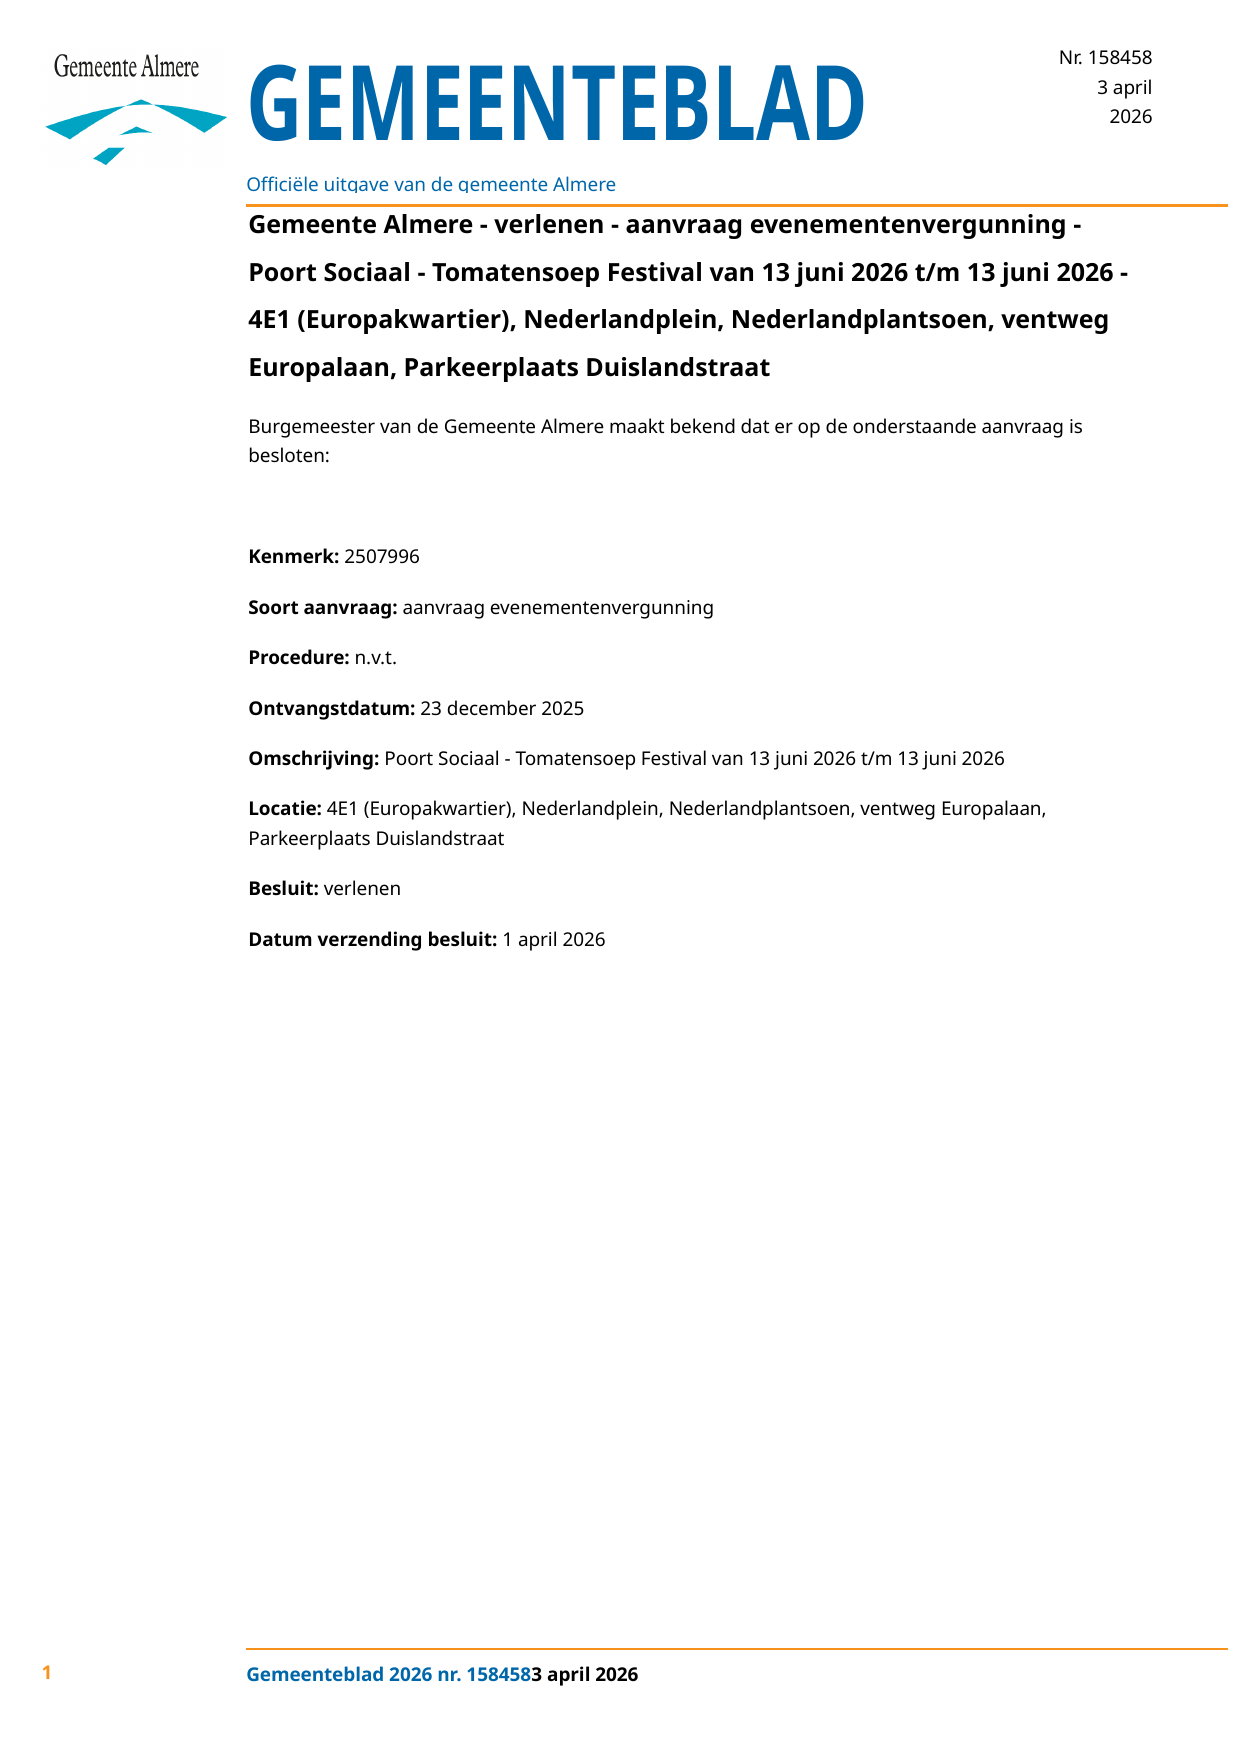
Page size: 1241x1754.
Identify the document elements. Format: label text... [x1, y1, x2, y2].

text Kenmerk: 2507996 [248, 543, 1152, 569]
text Soort aanvraag: aanvraag evenementenvergunning [248, 594, 1152, 620]
text Datum verzending besluit: 1 april 2026 [248, 926, 1152, 952]
text Locatie: 4E1 (Europakwartier), Nederlandplein, Nederlandplantsoen, ventweg Europalaan, Parkeerplaats Duislandstraat [248, 796, 1152, 851]
text Omschrijving: Poort Sociaal - Tomatensoep Festival van 13 juni 2026 t/m 13 juni 2026 [248, 745, 1152, 771]
picture [41, 47, 231, 172]
text Procedure: n.v.t. [248, 644, 1152, 670]
text Besluit: verlenen [248, 876, 1152, 901]
text Ontvangstdatum: 23 december 2025 [248, 695, 1152, 721]
text Burgemeester van de Gemeente Almere maakt bekend dat er op de onderstaande aanvraag is besloten: [248, 413, 1152, 468]
text Gemeente Almere - verlenen - aanvraag evenementenvergunning - Poort Sociaal - Tomatensoep Festival van 13 juni 2026 t/m 13 juni 2026 - 4E1 (Europakwartier), Nederlandplein, Nederlandplantsoen, ventweg Europalaan, Parkeerplaats Duislandstraat [248, 207, 1152, 384]
